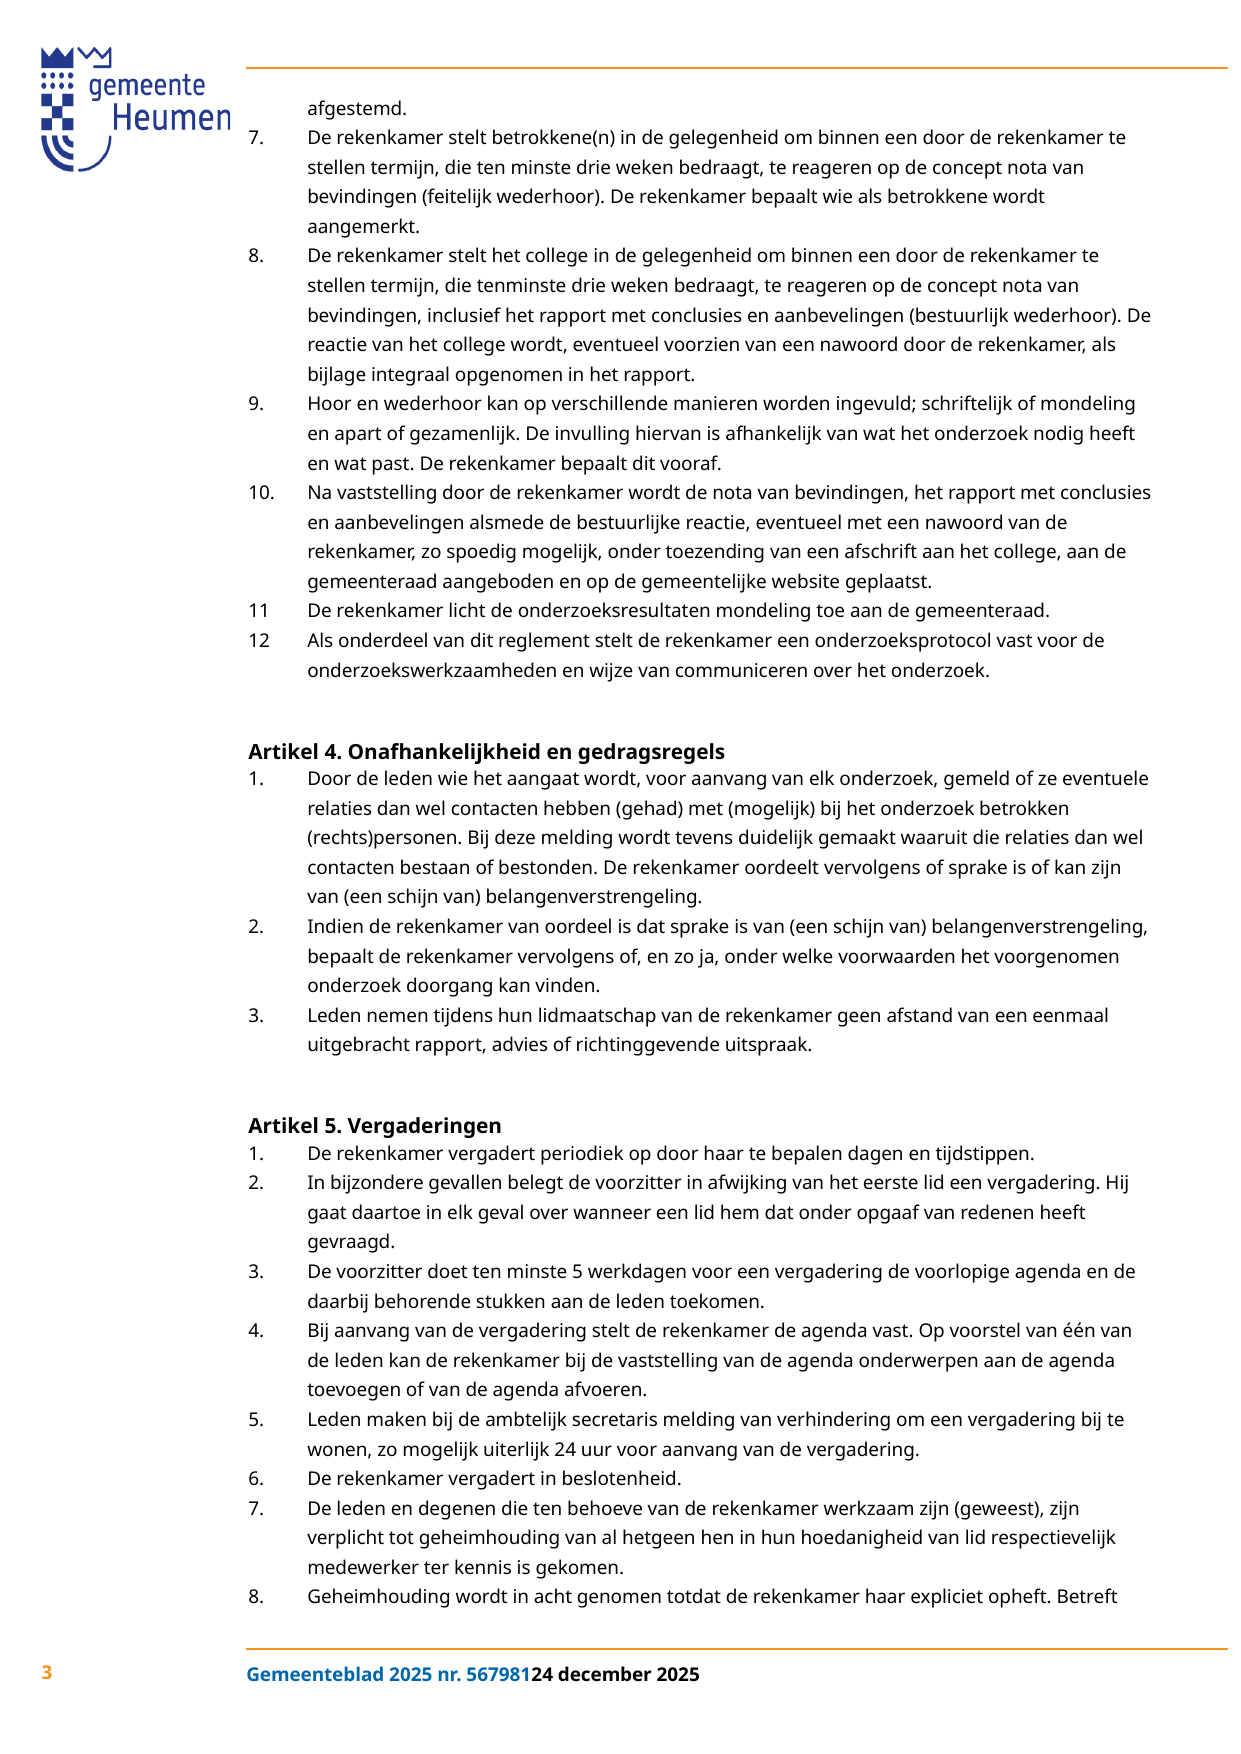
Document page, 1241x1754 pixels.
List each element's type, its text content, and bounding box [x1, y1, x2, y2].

list Als onderdeel van dit reglement stelt de rekenkamer een onderzoeksprotocol vast voor de onderzoekswerkzaamheden en wijze van communiceren over het onderzoek. [248, 627, 1152, 683]
list Hoor en wederhoor kan op verschillende manieren worden ingevuld; schriftelijk of mondeling en apart of gezamenlijk. De invulling hiervan is afhankelijk van wat het onderzoek nodig heeft en wat past. De rekenkamer bepaalt dit vooraf. [248, 391, 1152, 476]
list Bij aanvang van de vergadering stelt de rekenkamer de agenda vast. Op voorstel van één van de leden kan de rekenkamer bij de vaststelling van de agenda onderwerpen aan de agenda toevoegen of van de agenda afvoeren. [248, 1317, 1152, 1402]
list De rekenkamer stelt betrokkene(n) in de gelegenheid om binnen een door de rekenkamer te stellen termijn, die ten minste drie weken bedraagt, te reageren op de concept nota van bevindingen (feitelijk wederhoor). De rekenkamer bepaalt wie als betrokkene wordt aangemerkt. [248, 124, 1152, 239]
list De rekenkamer stelt het college in de gelegenheid om binnen een door de rekenkamer te stellen termijn, die tenminste drie weken bedraagt, te reageren op de concept nota van bevindingen, inclusief het rapport met conclusies en aanbevelingen (bestuurlijk wederhoor). De reactie van het college wordt, eventueel voorzien van een nawoord door de rekenkamer, als bijlage integraal opgenomen in het rapport. [248, 243, 1152, 387]
list afgestemd. [248, 95, 1152, 121]
list De rekenkamer vergadert in beslotenheid. [248, 1465, 1152, 1491]
list De rekenkamer licht de onderzoeksresultaten mondeling toe aan de gemeenteraad. [248, 598, 1152, 623]
list Indien de rekenkamer van oordeel is dat sprake is van (een schijn van) belangenverstrengeling, bepaalt de rekenkamer vervolgens of, en zo ja, onder welke voorwaarden het voorgenomen onderzoek doorgang kan vinden. [248, 913, 1152, 998]
list In bijzondere gevallen belegt de voorzitter in afwijking van het eerste lid een vergadering. Hij gaat daartoe in elk geval over wanneer een lid hem dat onder opgaaf van redenen heeft gevraagd. [248, 1169, 1152, 1254]
text Artikel 4. Onafhankelijkheid en gedragsregels [248, 737, 1152, 765]
list Leden nemen tijdens hun lidmaatschap van de rekenkamer geen afstand van een eenmaal uitgebracht rapport, advies of richtinggevende uitspraak. [248, 1002, 1152, 1057]
list Geheimhouding wordt in acht genomen totdat de rekenkamer haar expliciet opheft. Betreft [248, 1584, 1152, 1609]
list Door de leden wie het aangaat wordt, voor aanvang van elk onderzoek, gemeld of ze eventuele relaties dan wel contacten hebben (gehad) met (mogelijk) bij het onderzoek betrokken (rechts)personen. Bij deze melding wordt tevens duidelijk gemaakt waaruit die relaties dan wel contacten bestaan of bestonden. De rekenkamer oordeelt vervolgens of sprake is of kan zijn van (een schijn van) belangenverstrengeling. [248, 765, 1152, 909]
list De rekenkamer vergadert periodiek op door haar te bepalen dagen en tijdstippen. [248, 1140, 1152, 1166]
list De leden en degenen die ten behoeve van de rekenkamer werkzaam zijn (geweest), zijn verplicht tot geheimhouding van al hetgeen hen in hun hoedanigheid van lid respectievelijk medewerker ter kennis is gekomen. [248, 1495, 1152, 1580]
text Artikel 5. Vergaderingen [248, 1112, 1152, 1140]
list Na vaststelling door de rekenkamer wordt de nota van bevindingen, het rapport met conclusies en aanbevelingen alsmede de bestuurlijke reactie, eventueel met een nawoord van de rekenkamer, zo spoedig mogelijk, onder toezending van een afschrift aan het college, aan de gemeenteraad aangeboden en op de gemeentelijke website geplaatst. [248, 479, 1152, 594]
picture [41, 47, 231, 172]
list Leden maken bij de ambtelijk secretaris melding van verhindering om een vergadering bij te wonen, zo mogelijk uiterlijk 24 uur voor aanvang van de vergadering. [248, 1406, 1152, 1462]
list De voorzitter doet ten minste 5 werkdagen voor een vergadering de voorlopige agenda en de daarbij behorende stukken aan de leden toekomen. [248, 1258, 1152, 1314]
